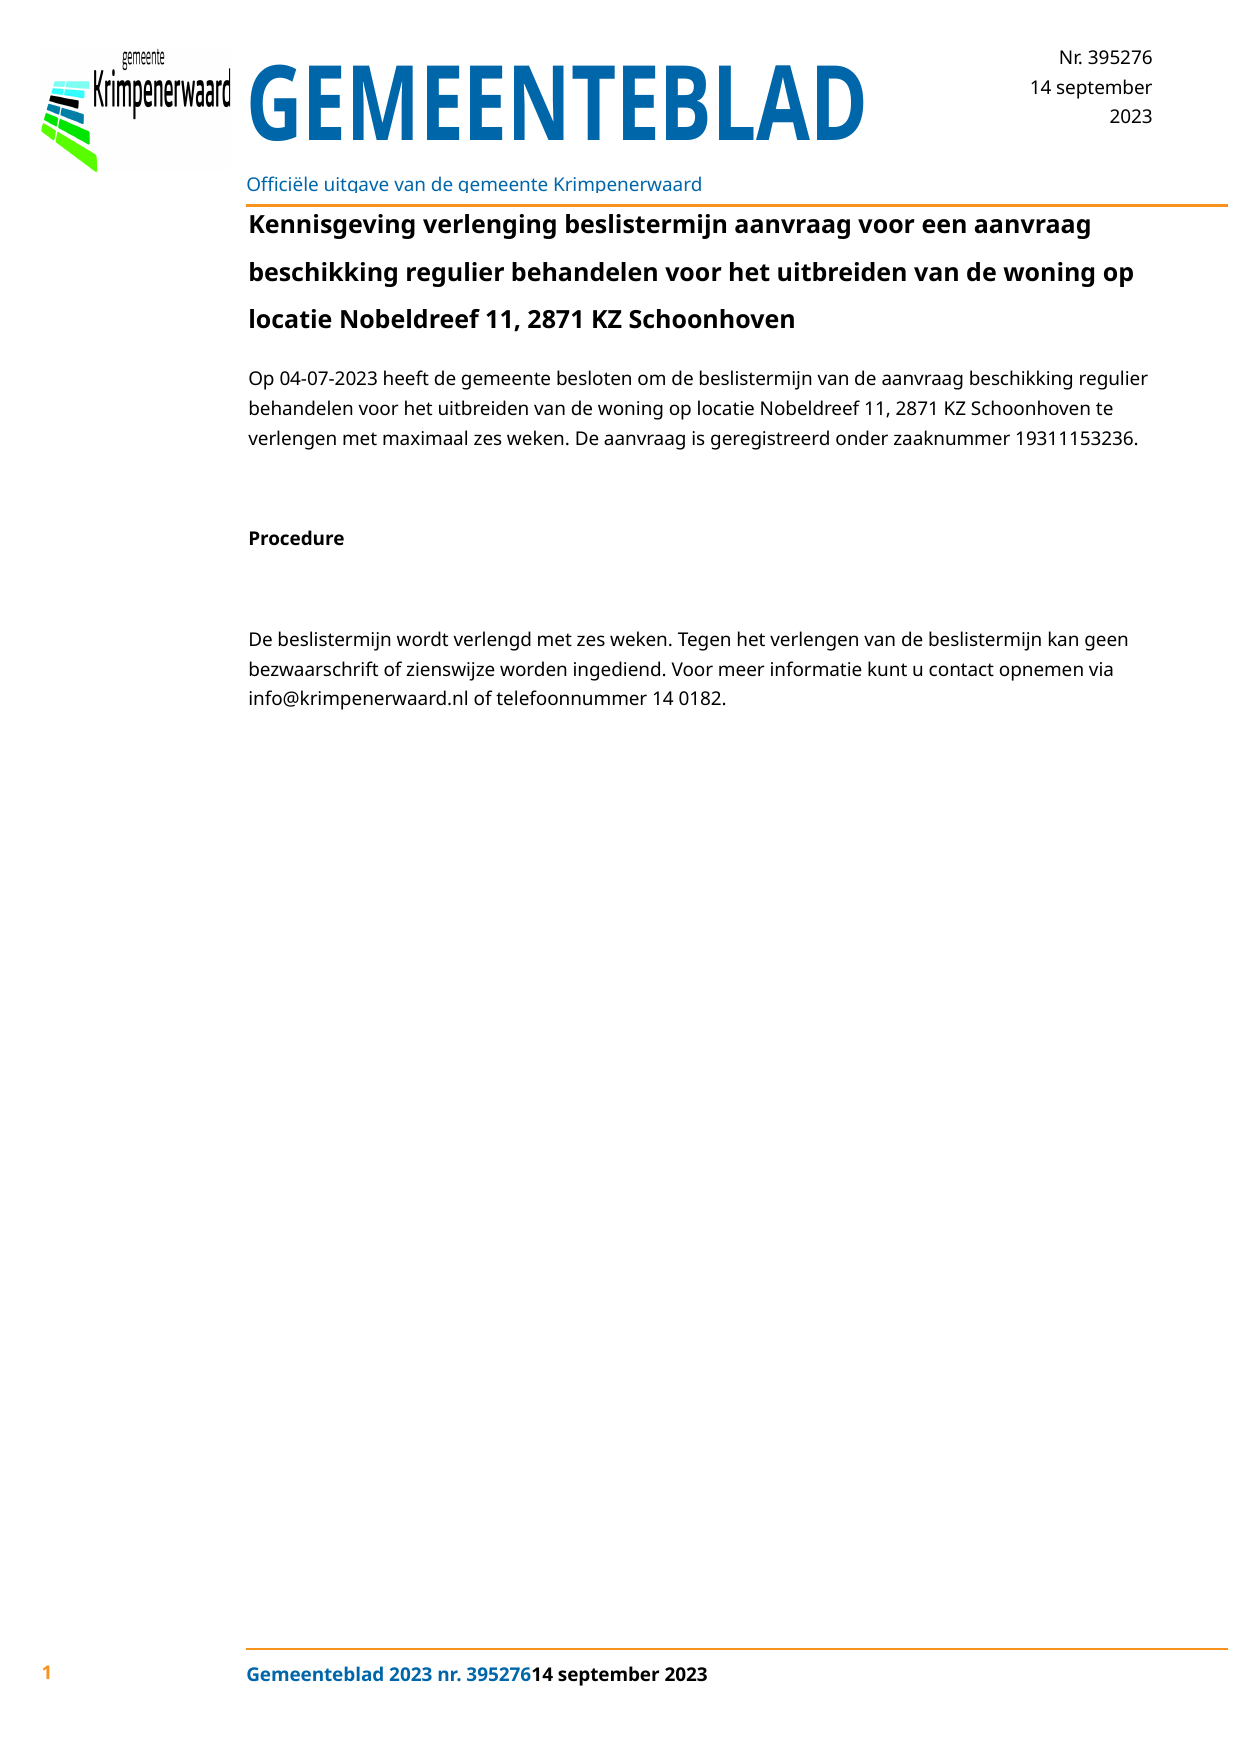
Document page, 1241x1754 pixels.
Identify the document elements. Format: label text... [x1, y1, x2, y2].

picture [41, 47, 231, 172]
text De beslistermijn wordt verlengd met zes weken. Tegen het verlengen van de beslistermijn kan geen bezwaarschrift of zienswijze worden ingediend. Voor meer informatie kunt u contact opnemen via info@krimpenerwaard.nl of telefoonnummer 14 0182. [248, 626, 1152, 711]
text Procedure [248, 526, 1152, 551]
text Op 04-07-2023 heeft de gemeente besloten om de beslistermijn van de aanvraag beschikking regulier behandelen voor het uitbreiden van de woning op locatie Nobeldreef 11, 2871 KZ Schoonhoven te verlengen met maximaal zes weken. De aanvraag is geregistreerd onder zaaknummer 19311153236. [248, 366, 1152, 450]
text Kennisgeving verlenging beslistermijn aanvraag voor een aanvraag beschikking regulier behandelen voor het uitbreiden van de woning op locatie Nobeldreef 11, 2871 KZ Schoonhoven [248, 207, 1152, 336]
